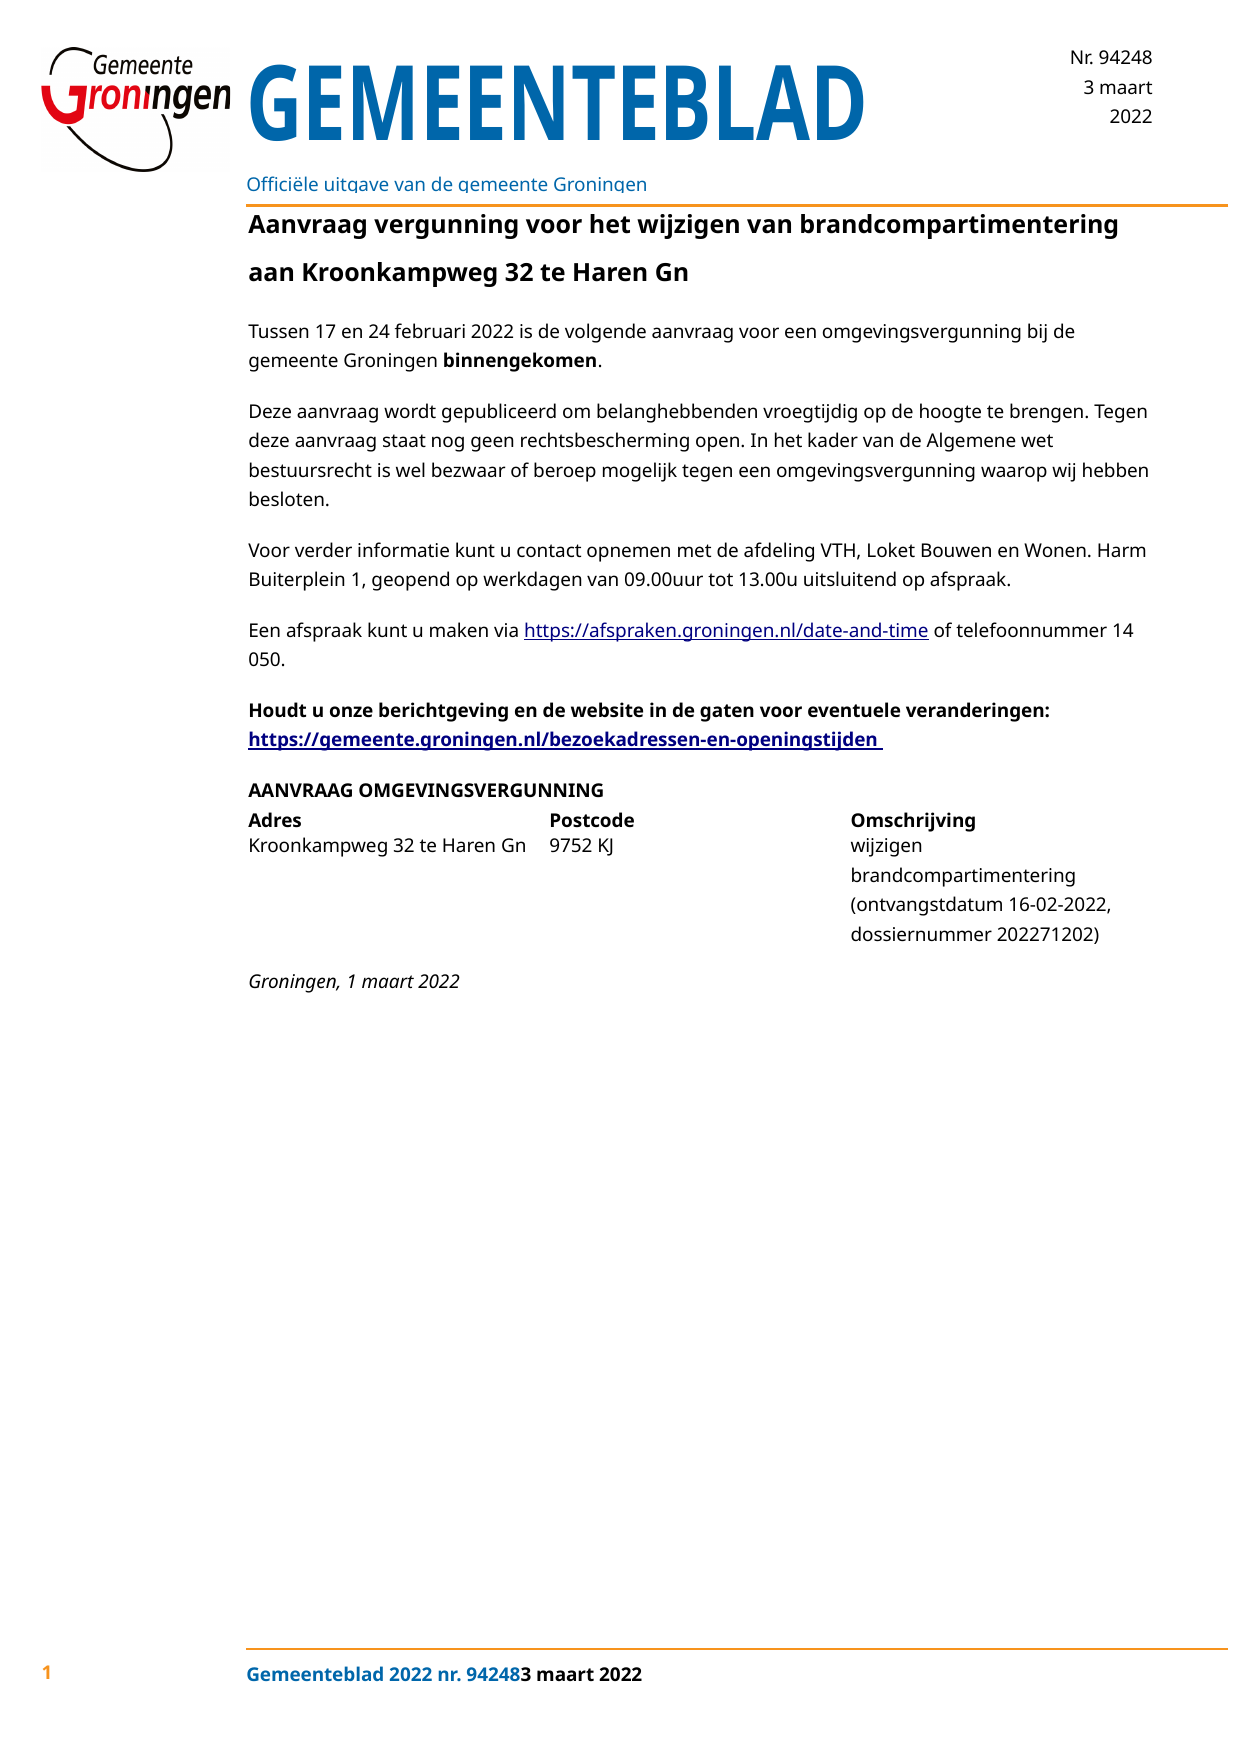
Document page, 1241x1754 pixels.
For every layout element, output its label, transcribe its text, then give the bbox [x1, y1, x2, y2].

table_header Adres [248, 807, 549, 832]
table_header Omschrijving [850, 807, 1152, 832]
text Groningen, 1 maart 2022 [248, 968, 1152, 994]
text Voor verder informatie kunt u contact opnemen met de afdeling VTH, Loket Bouwen en Wonen. Harm Buiterplein 1, geopend op werkdagen van 09.00uur tot 13.00u uitsluitend op afspraak. [248, 537, 1152, 592]
table_cell Kroonkampweg 32 te Haren Gn [248, 833, 549, 947]
text Aanvraag vergunning voor het wijzigen van brandcompartimentering aan Kroonkampweg 32 te Haren Gn [248, 207, 1152, 288]
table_header Postcode [549, 807, 850, 832]
text AANVRAAG OMGEVINGSVERGUNNING [248, 777, 1152, 803]
text Houdt u onze berichtgeving en de website in de gaten voor eventuele veranderingen: https://gemeente.groningen.nl/bezoekadressen-en-openingstijden [248, 697, 1152, 752]
picture [41, 47, 231, 172]
text Deze aanvraag wordt gepubliceerd om belanghebbenden vroegtijdig op de hoogte te brengen. Tegen deze aanvraag staat nog geen rechtsbescherming open. In het kader van de Algemene wet bestuursrecht is wel bezwaar of beroep mogelijk tegen een omgevingsvergunning waarop wij hebben besloten. [248, 398, 1152, 512]
table_cell wijzigen brandcompartimentering (ontvangstdatum 16-02-2022, dossiernummer 202271202) [850, 833, 1152, 947]
text Tussen 17 en 24 februari 2022 is de volgende aanvraag voor een omgevingsvergunning bij de gemeente Groningen binnengekomen. [248, 318, 1152, 373]
table_cell 9752 KJ [549, 833, 850, 947]
text Een afspraak kunt u maken via https://afspraken.groningen.nl/date-and-time of telefoonnummer 14 050. [248, 617, 1152, 672]
